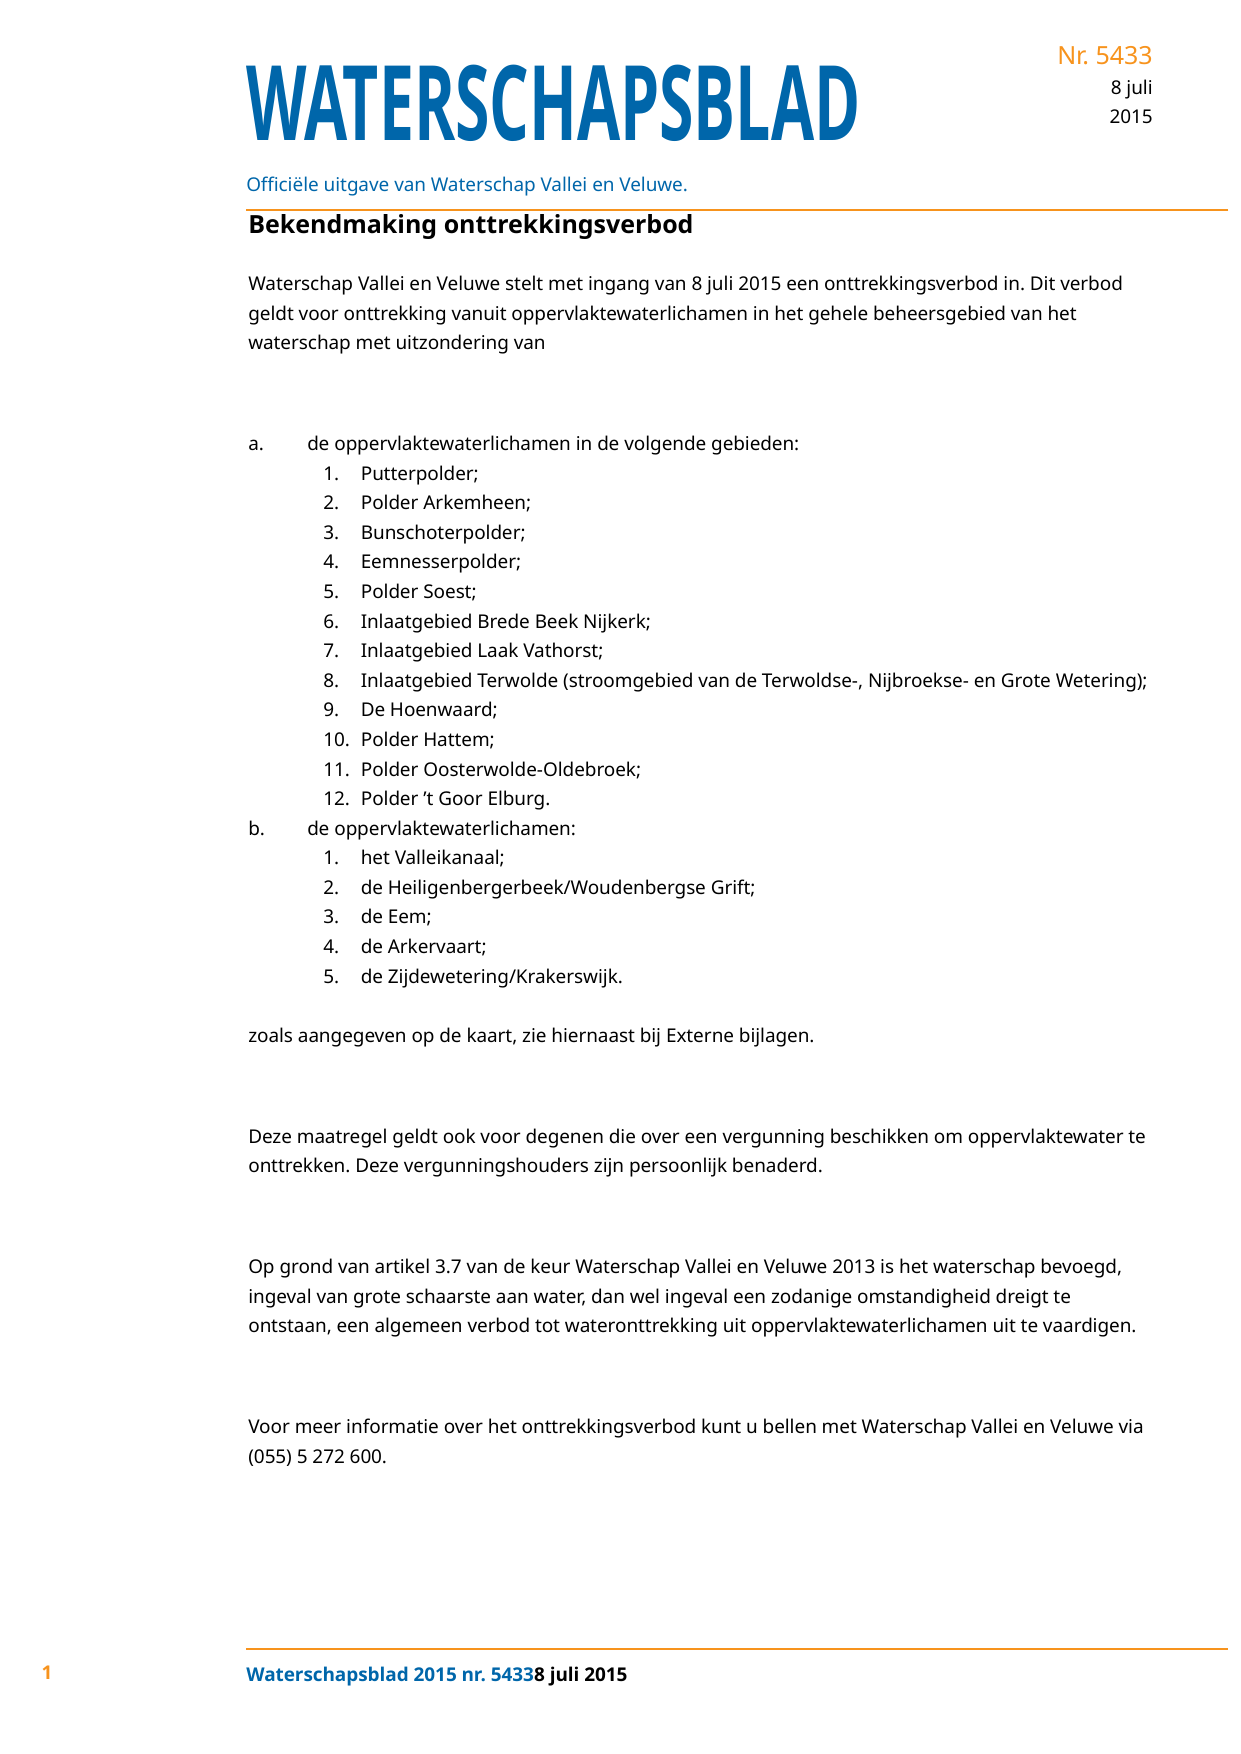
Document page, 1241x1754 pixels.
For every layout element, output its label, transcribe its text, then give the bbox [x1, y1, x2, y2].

list de Eem; [323, 904, 1152, 929]
list Putterpolder; [323, 460, 1152, 486]
text zoals aangegeven op de kaart, zie hiernaast bij Externe bijlagen. [248, 1022, 1152, 1048]
list de Heiligenbergerbeek/Woudenbergse Grift; [323, 874, 1152, 900]
list de oppervlaktewaterlichamen: [248, 815, 1152, 841]
list Polder Hattem; [323, 726, 1152, 752]
list de oppervlaktewaterlichamen in de volgende gebieden: [248, 430, 1152, 456]
text Deze maatregel geldt ook voor degenen die over een vergunning beschikken om oppervlaktewater te onttrekken. Deze vergunningshouders zijn persoonlijk benaderd. [248, 1123, 1152, 1178]
list Bunschoterpolder; [323, 519, 1152, 545]
list Polder ’t Goor Elburg. [323, 785, 1152, 811]
list Inlaatgebied Laak Vathorst; [323, 637, 1152, 663]
list Inlaatgebied Terwolde (stroomgebied van de Terwoldse-, Nijbroekse- en Grote Wetering); [323, 667, 1152, 693]
list Polder Arkemheen; [323, 489, 1152, 515]
picture [41, 47, 231, 172]
list Inlaatgebied Brede Beek Nijkerk; [323, 608, 1152, 633]
text Waterschap Vallei en Veluwe stelt met ingang van 8 juli 2015 een onttrekkingsverbod in. Dit verbod geldt voor onttrekking vanuit oppervlaktewaterlichamen in het gehele beheersgebied van het waterschap met uitzondering van [248, 270, 1152, 355]
list Eemnesserpolder; [323, 549, 1152, 574]
list De Hoenwaard; [323, 697, 1152, 722]
list de Zijdewetering/Krakerswijk. [323, 963, 1152, 988]
list het Valleikanaal; [323, 844, 1152, 870]
text Voor meer informatie over het onttrekkingsverbod kunt u bellen met Waterschap Vallei en Veluwe via (055) 5 272 600. [248, 1413, 1152, 1468]
list Polder Soest; [323, 578, 1152, 604]
text Bekendmaking onttrekkingsverbod [248, 211, 1152, 241]
list Polder Oosterwolde-Oldebroek; [323, 756, 1152, 781]
text Op grond van artikel 3.7 van de keur Waterschap Vallei en Veluwe 2013 is het waterschap bevoegd, ingeval van grote schaarste aan water, dan wel ingeval een zodanige omstandigheid dreigt te ontstaan, een algemeen verbod tot wateronttrekking uit oppervlaktewaterlichamen uit te vaardigen. [248, 1253, 1152, 1338]
list de Arkervaart; [323, 933, 1152, 959]
